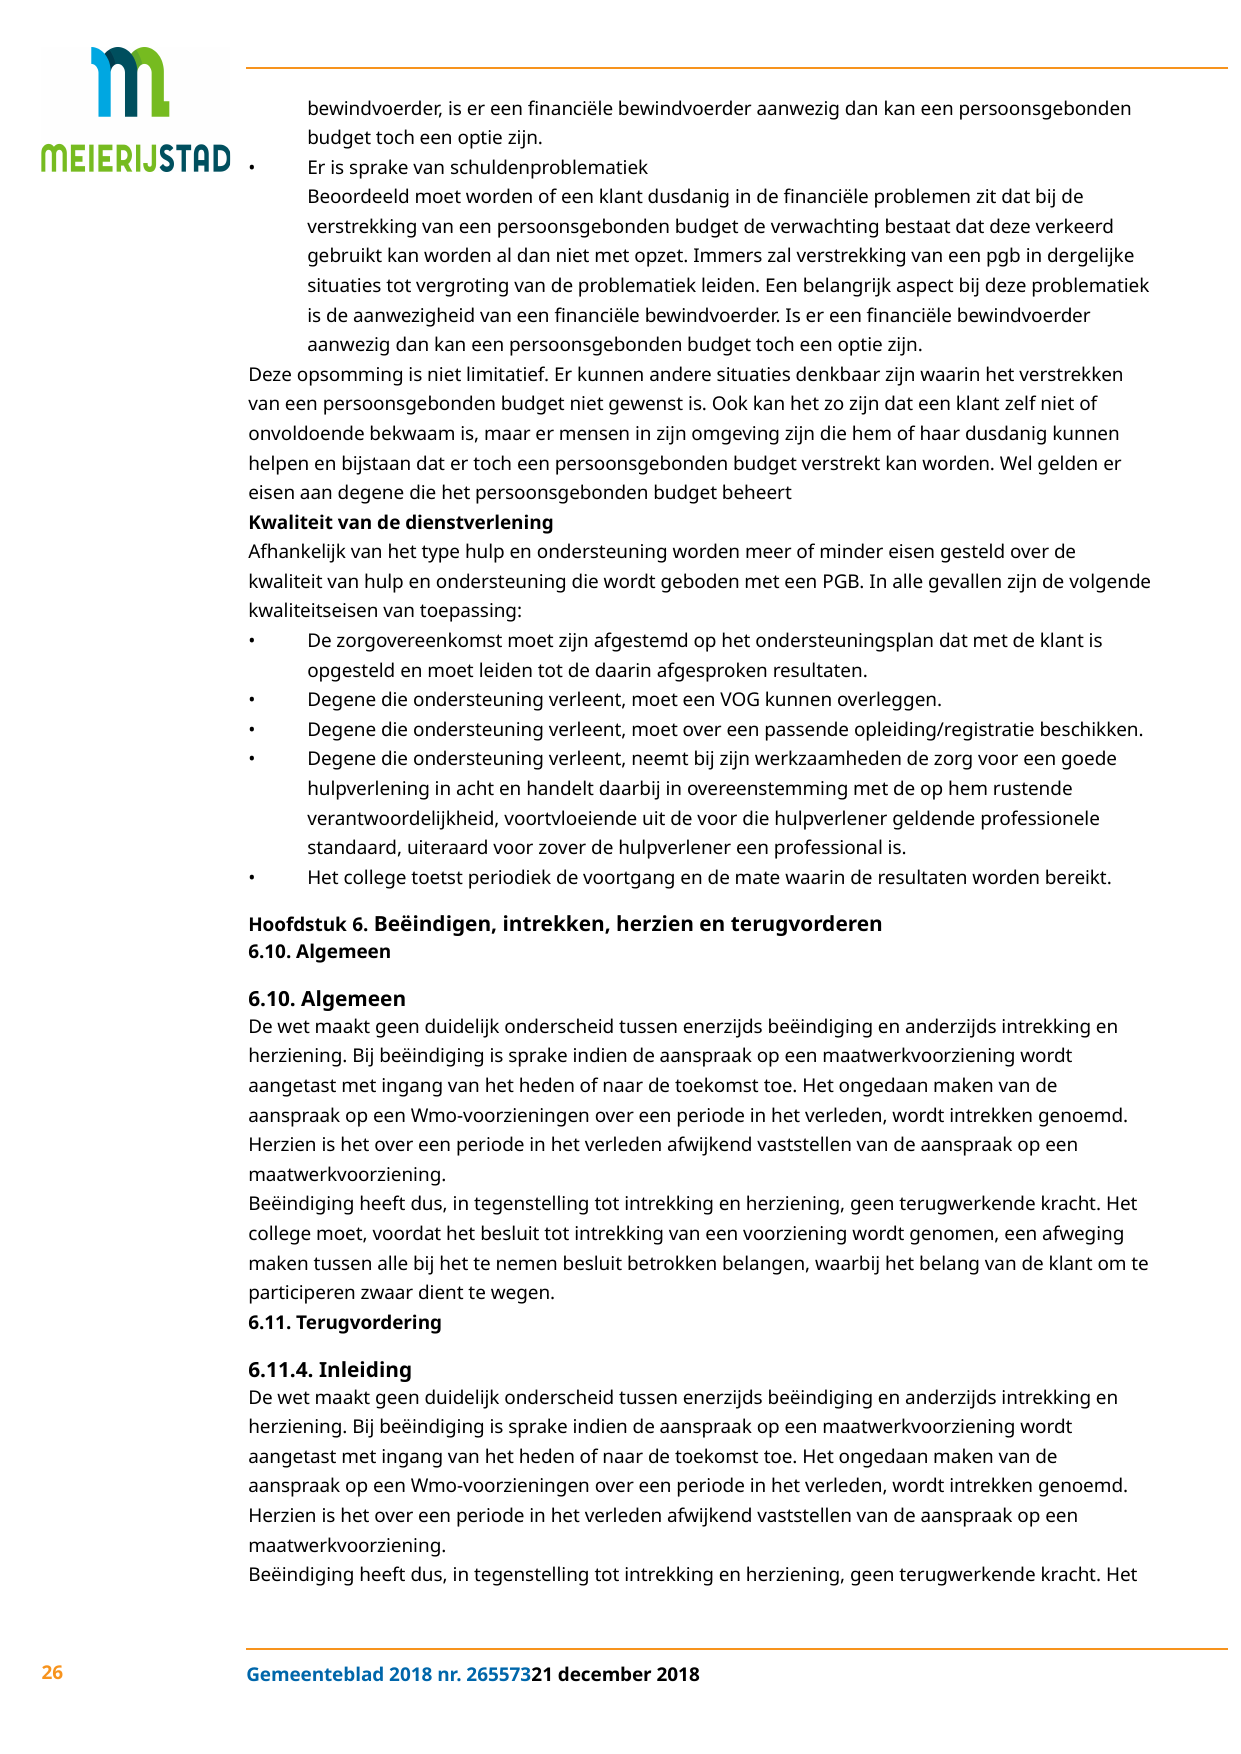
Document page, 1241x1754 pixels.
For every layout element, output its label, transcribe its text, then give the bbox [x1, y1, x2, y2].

text 6.11.4. Inleiding [248, 1355, 1152, 1384]
list Er is sprake van schuldenproblematiek [248, 154, 1152, 180]
text De wet maakt geen duidelijk onderscheid tussen enerzijds beëindiging en anderzijds intrekking en herziening. Bij beëindiging is sprake indien de aanspraak op een maatwerkvoorziening wordt aangetast met ingang van het heden of naar de toekomst toe. Het ongedaan maken van de aanspraak op een Wmo-voorzieningen over een periode in het verleden, wordt intrekken genoemd. Herzien is het over een periode in het verleden afwijkend vaststellen van de aanspraak op een maatwerkvoorziening. [248, 1384, 1152, 1557]
text Afhankelijk van het type hulp en ondersteuning worden meer of minder eisen gesteld over de kwaliteit van hulp en ondersteuning die wordt geboden met een PGB. In alle gevallen zijn de volgende kwaliteitseisen van toepassing: [248, 538, 1152, 623]
text De wet maakt geen duidelijk onderscheid tussen enerzijds beëindiging en anderzijds intrekking en herziening. Bij beëindiging is sprake indien de aanspraak op een maatwerkvoorziening wordt aangetast met ingang van het heden of naar de toekomst toe. Het ongedaan maken van de aanspraak op een Wmo-voorzieningen over een periode in het verleden, wordt intrekken genoemd. Herzien is het over een periode in het verleden afwijkend vaststellen van de aanspraak op een maatwerkvoorziening. [248, 1013, 1152, 1187]
text Beëindiging heeft dus, in tegenstelling tot intrekking en herziening, geen terugwerkende kracht. Het [248, 1561, 1152, 1587]
text Beëindiging heeft dus, in tegenstelling tot intrekking en herziening, geen terugwerkende kracht. Het college moet, voordat het besluit tot intrekking van een voorziening wordt genomen, een afweging maken tussen alle bij het te nemen besluit betrokken belangen, waarbij het belang van de klant om te participeren zwaar dient te wegen. [248, 1191, 1152, 1305]
text Hoofdstuk 6. Beëindigen, intrekken, herzien en terugvorderen [248, 909, 1152, 938]
list Degene die ondersteuning verleent, neemt bij zijn werkzaamheden de zorg voor een goede hulpverlening in acht en handelt daarbij in overeenstemming met de op hem rustende verantwoordelijkheid, voortvloeiende uit de voor die hulpverlener geldende professionele standaard, uiteraard voor zover de hulpverlener een professional is. [248, 746, 1152, 860]
list Degene die ondersteuning verleent, moet een VOG kunnen overleggen. [248, 686, 1152, 712]
list Het college toetst periodiek de voortgang en de mate waarin de resultaten worden bereikt. [248, 864, 1152, 890]
text Kwaliteit van de dienstverlening [248, 509, 1152, 535]
text 6.11. Terugvordering [248, 1309, 1152, 1334]
text 6.10. Algemeen [248, 984, 1152, 1013]
list Degene die ondersteuning verleent, moet over een passende opleiding/registratie beschikken. [248, 716, 1152, 742]
picture [41, 47, 231, 172]
list Beoordeeld moet worden of een klant dusdanig in de financiële problemen zit dat bij de verstrekking van een persoonsgebonden budget de verwachting bestaat dat deze verkeerd gebruikt kan worden al dan niet met opzet. Immers zal verstrekking van een pgb in dergelijke situaties tot vergroting van de problematiek leiden. Een belangrijk aspect bij deze problematiek is de aanwezigheid van een financiële bewindvoerder. Is er een financiële bewindvoerder aanwezig dan kan een persoonsgebonden budget toch een optie zijn. [248, 183, 1152, 357]
list De zorgovereenkomst moet zijn afgestemd op het ondersteuningsplan dat met de klant is opgesteld en moet leiden tot de daarin afgesproken resultaten. [248, 627, 1152, 683]
text 6.10. Algemeen [248, 938, 1152, 964]
text Deze opsomming is niet limitatief. Er kunnen andere situaties denkbaar zijn waarin het verstrekken van een persoonsgebonden budget niet gewenst is. Ook kan het zo zijn dat een klant zelf niet of onvoldoende bekwaam is, maar er mensen in zijn omgeving zijn die hem of haar dusdanig kunnen helpen en bijstaan dat er toch een persoonsgebonden budget verstrekt kan worden. Wel gelden er eisen aan degene die het persoonsgebonden budget beheert [248, 361, 1152, 505]
list bewindvoerder, is er een financiële bewindvoerder aanwezig dan kan een persoonsgebonden budget toch een optie zijn. [248, 95, 1152, 150]
